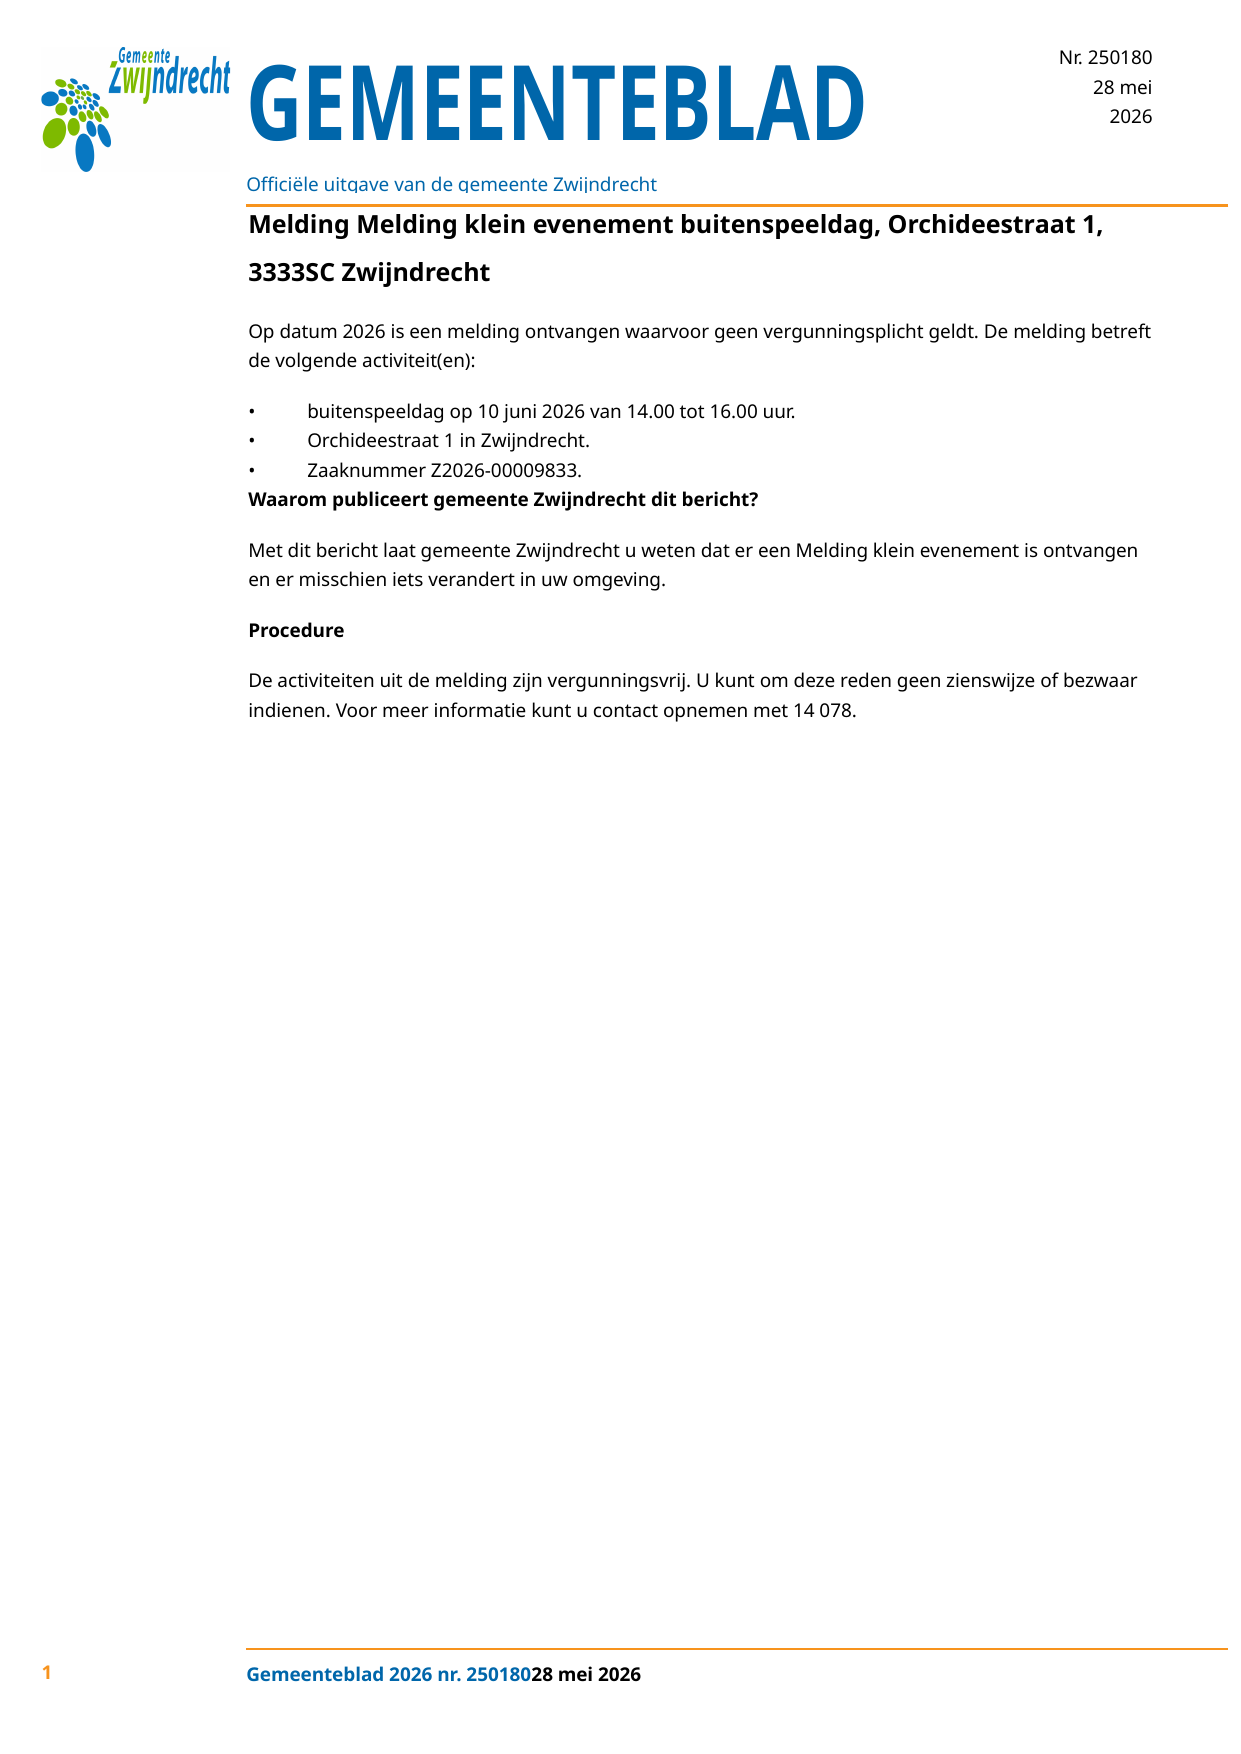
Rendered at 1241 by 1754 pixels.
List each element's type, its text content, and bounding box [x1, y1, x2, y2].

list buitenspeeldag op 10 juni 2026 van 14.00 tot 16.00 uur. [248, 398, 1152, 424]
list Zaaknummer Z2026-00009833. [248, 457, 1152, 483]
list Orchideestraat 1 in Zwijndrecht. [248, 427, 1152, 453]
text Op datum 2026 is een melding ontvangen waarvoor geen vergunningsplicht geldt. De melding betreft de volgende activiteit(en): [248, 318, 1152, 373]
picture [41, 47, 231, 172]
text Procedure [248, 617, 1152, 643]
text Met dit bericht laat gemeente Zwijndrecht u weten dat er een Melding klein evenement is ontvangen en er misschien iets verandert in uw omgeving. [248, 537, 1152, 592]
text Melding Melding klein evenement buitenspeeldag, Orchideestraat 1, 3333SC Zwijndrecht [248, 207, 1152, 288]
text Waarom publiceert gemeente Zwijndrecht dit bericht? [248, 487, 1152, 512]
text De activiteiten uit de melding zijn vergunningsvrij. U kunt om deze reden geen zienswijze of bezwaar indienen. Voor meer informatie kunt u contact opnemen met 14 078. [248, 667, 1152, 723]
